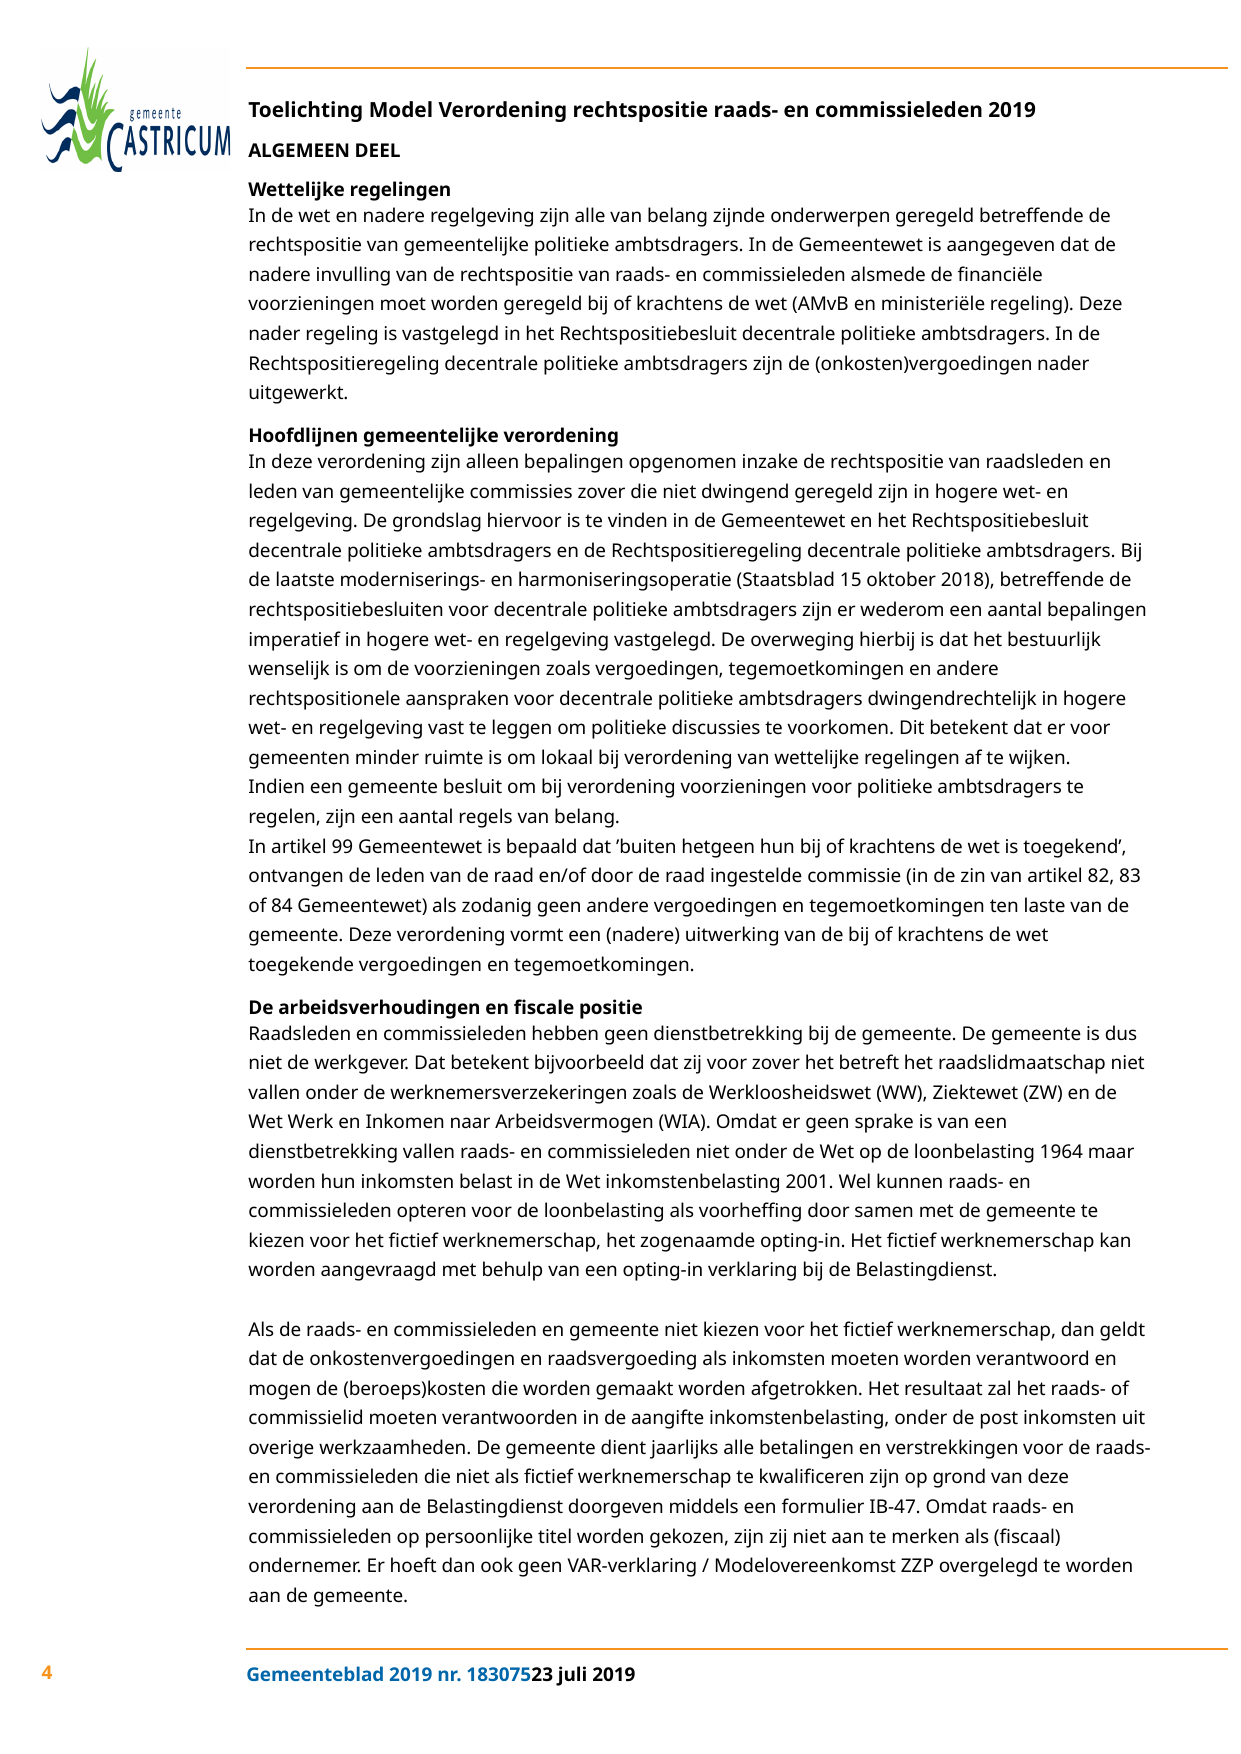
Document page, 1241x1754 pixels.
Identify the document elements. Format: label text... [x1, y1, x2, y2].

text Als de raads- en commissieleden en gemeente niet kiezen voor het fictief werknemerschap, dan geldt dat de onkostenvergoedingen en raadsvergoeding als inkomsten moeten worden verantwoord en mogen de (beroeps)kosten die worden gemaakt worden afgetrokken. Het resultaat zal het raads- of commissielid moeten verantwoorden in de aangifte inkomstenbelasting, onder de post inkomsten uit overige werkzaamheden. De gemeente dient jaarlijks alle betalingen en verstrekkingen voor de raads- en commissieleden die niet als fictief werknemerschap te kwalificeren zijn op grond van deze verordening aan de Belastingdienst doorgeven middels een formulier IB-47. Omdat raads- en commissieleden op persoonlijke titel worden gekozen, zijn zij niet aan te merken als (fiscaal) ondernemer. Er hoeft dan ook geen VAR-verklaring / Modelovereenkomst ZZP overgelegd te worden aan de gemeente. [248, 1316, 1152, 1608]
text In artikel 99 Gemeentewet is bepaald dat ’buiten hetgeen hun bij of krachtens de wet is toegekend’, ontvangen de leden van de raad en/of door de raad ingestelde commissie (in de zin van artikel 82, 83 of 84 Gemeentewet) als zodanig geen andere vergoedingen en tegemoetkomingen ten laste van de gemeente. Deze verordening vormt een (nadere) uitwerking van de bij of krachtens de wet toegekende vergoedingen en tegemoetkomingen. [248, 833, 1152, 977]
text Hoofdlijnen gemeentelijke verordening [248, 422, 1152, 448]
text In deze verordening zijn alleen bepalingen opgenomen inzake de rechtspositie van raadsleden en leden van gemeentelijke commissies zover die niet dwingend geregeld zijn in hogere wet- en regelgeving. De grondslag hiervoor is te vinden in de Gemeentewet en het Rechtspositiebesluit decentrale politieke ambtsdragers en de Rechtspositieregeling decentrale politieke ambtsdragers. Bij de laatste moderniserings- en harmoniseringsoperatie (Staatsblad 15 oktober 2018), betreffende de rechtspositiebesluiten voor decentrale politieke ambtsdragers zijn er wederom een aantal bepalingen imperatief in hogere wet- en regelgeving vastgelegd. De overweging hierbij is dat het bestuurlijk wenselijk is om de voorzieningen zoals vergoedingen, tegemoetkomingen en andere rechtspositionele aanspraken voor decentrale politieke ambtsdragers dwingendrechtelijk in hogere wet- en regelgeving vast te leggen om politieke discussies te voorkomen. Dit betekent dat er voor gemeenten minder ruimte is om lokaal bij verordening van wettelijke regelingen af te wijken. [248, 448, 1152, 770]
picture [41, 47, 231, 172]
text Wettelijke regelingen [248, 176, 1152, 202]
text In de wet en nadere regelgeving zijn alle van belang zijnde onderwerpen geregeld betreffende de rechtspositie van gemeentelijke politieke ambtsdragers. In de Gemeentewet is aangegeven dat de nadere invulling van de rechtspositie van raads- en commissieleden alsmede de financiële voorzieningen moet worden geregeld bij of krachtens de wet (AMvB en ministeriële regeling). Deze nader regeling is vastgelegd in het Rechtspositiebesluit decentrale politieke ambtsdragers. In de Rechtspositieregeling decentrale politieke ambtsdragers zijn de (onkosten)vergoedingen nader uitgewerkt. [248, 202, 1152, 405]
text Raadsleden en commissieleden hebben geen dienstbetrekking bij de gemeente. De gemeente is dus niet de werkgever. Dat betekent bijvoorbeeld dat zij voor zover het betreft het raadslidmaatschap niet vallen onder de werknemersverzekeringen zoals de Werkloosheidswet (WW), Ziektewet (ZW) en de Wet Werk en Inkomen naar Arbeidsvermogen (WIA). Omdat er geen sprake is van een dienstbetrekking vallen raads- en commissieleden niet onder de Wet op de loonbelasting 1964 maar worden hun inkomsten belast in de Wet inkomstenbelasting 2001. Wel kunnen raads- en commissieleden opteren voor de loonbelasting als voorheffing door samen met de gemeente te kiezen voor het fictief werknemerschap, het zogenaamde opting-in. Het fictief werknemerschap kan worden aangevraagd met behulp van een opting-in verklaring bij de Belastingdienst. [248, 1020, 1152, 1282]
text Toelichting Model Verordening rechtspositie raads- en commissieleden 2019 [248, 95, 1152, 123]
text ALGEMEEN DEEL [248, 137, 1152, 163]
text Indien een gemeente besluit om bij verordening voorzieningen voor politieke ambtsdragers te regelen, zijn een aantal regels van belang. [248, 774, 1152, 829]
text De arbeidsverhoudingen en fiscale positie [248, 994, 1152, 1020]
